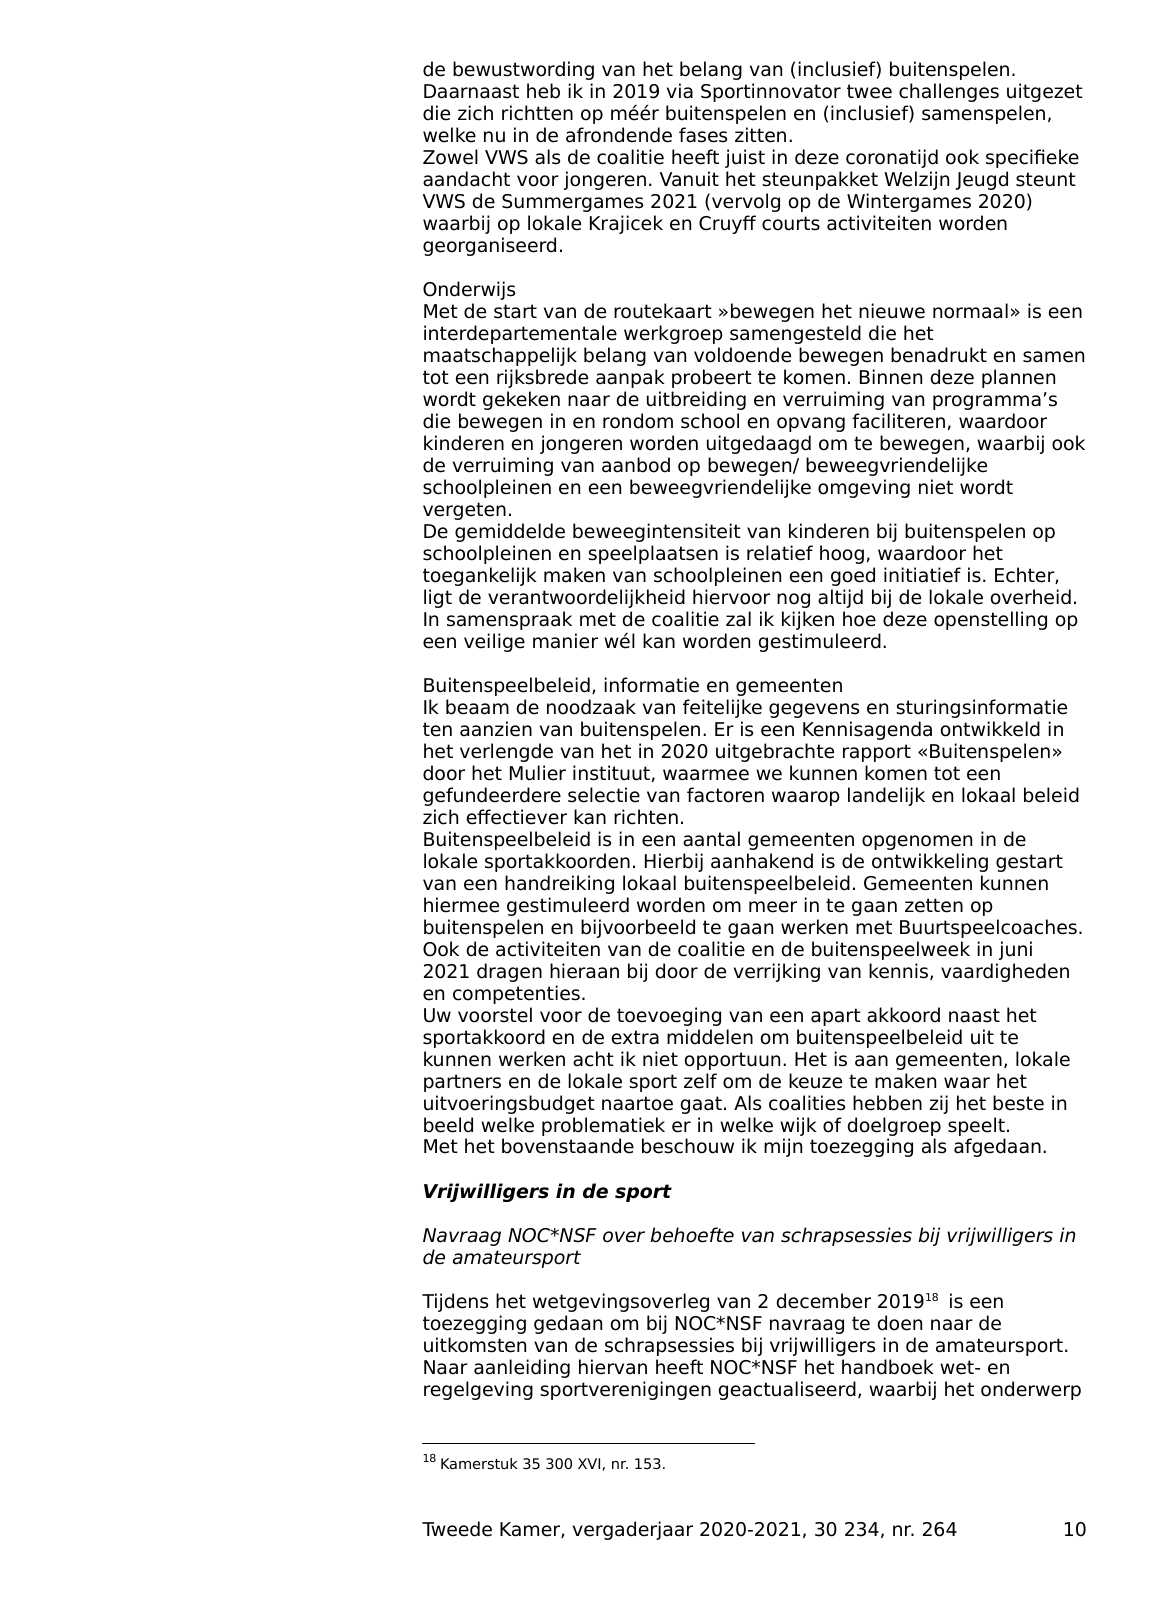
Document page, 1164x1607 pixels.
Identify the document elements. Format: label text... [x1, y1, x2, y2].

text Zowel VWS als de coalitie heeft juist in deze coronatijd ook specifieke aandacht voor jongeren. Vanuit het steunpakket Welzijn Jeugd steunt VWS de Summergames 2021 (vervolg op de Wintergames 2020) waarbij op lokale Krajicek en Cruyff courts activiteiten worden georganiseerd. [422, 147, 1087, 257]
text Buitenspeelbeleid is in een aantal gemeenten opgenomen in de lokale sportakkoorden. Hierbij aanhakend is de ontwikkeling gestart van een handreiking lokaal buitenspeelbeleid. Gemeenten kunnen hiermee gestimuleerd worden om meer in te gaan zetten op buitenspelen en bijvoorbeeld te gaan werken met Buurtspeelcoaches. Ook de activiteiten van de coalitie en de buitenspeelweek in juni 2021 dragen hieraan bij door de verrijking van kennis, vaardigheden en competenties. [422, 829, 1087, 1004]
subtitle Vrijwilligers in de sport [422, 1181, 1087, 1203]
text de bewustwording van het belang van (inclusief) buitenspelen. Daarnaast heb ik in 2019 via Sportinnovator twee challenges uitgezet die zich richtten op méér buitenspelen en (inclusief) samenspelen, welke nu in de afrondende fases zitten. [422, 59, 1087, 147]
text Buitenspeelbeleid, informatie en gemeenten [422, 675, 1087, 697]
text Kamerstuk 35 300 XVI, nr. 153. [422, 1452, 1087, 1474]
text Onderwijs [422, 279, 1087, 301]
text Met het bovenstaande beschouw ik mijn toezegging als afgedaan. [422, 1136, 1087, 1158]
subtitle Navraag NOC*NSF over behoefte van schrapsessies bij vrijwilligers in de amateursport [422, 1225, 1087, 1269]
text Uw voorstel voor de toevoeging van een apart akkoord naast het sportakkoord en de extra middelen om buitenspeelbeleid uit te kunnen werken acht ik niet opportuun. Het is aan gemeenten, lokale partners en de lokale sport zelf om de keuze te maken waar het uitvoeringsbudget naartoe gaat. Als coalities hebben zij het beste in beeld welke problematiek er in welke wijk of doelgroep speelt. [422, 1004, 1087, 1136]
text Ik beaam de noodzaak van feitelijke gegevens en sturingsinformatie ten aanzien van buitenspelen. Er is een Kennisagenda ontwikkeld in het verlengde van het in 2020 uitgebrachte rapport «Buitenspelen» door het Mulier instituut, waarmee we kunnen komen tot een gefundeerdere selectie van factoren waarop landelijk en lokaal beleid zich effectiever kan richten. [422, 697, 1087, 829]
text Met de start van de routekaart »bewegen het nieuwe normaal» is een interdepartementale werkgroep samengesteld die het maatschappelijk belang van voldoende bewegen benadrukt en samen tot een rijksbrede aanpak probeert te komen. Binnen deze plannen wordt gekeken naar de uitbreiding en verruiming van programma’s die bewegen in en rondom school en opvang faciliteren, waardoor kinderen en jongeren worden uitgedaagd om te bewegen, waarbij ook de verruiming van aanbod op bewegen/ beweegvriendelijke schoolpleinen en een beweegvriendelijke omgeving niet wordt vergeten. [422, 301, 1087, 521]
text De gemiddelde beweegintensiteit van kinderen bij buitenspelen op schoolpleinen en speelplaatsen is relatief hoog, waardoor het toegankelijk maken van schoolpleinen een goed initiatief is. Echter, ligt de verantwoordelijkheid hiervoor nog altijd bij de lokale overheid. In samenspraak met de coalitie zal ik kijken hoe deze openstelling op een veilige manier wél kan worden gestimuleerd. [422, 521, 1087, 653]
text Tijdens het wetgevingsoverleg van 2 december 2019 is een toezegging gedaan om bij NOC*NSF navraag te doen naar de uitkomsten van de schrapsessies bij vrijwilligers in de amateursport. Naar aanleiding hiervan heeft NOC*NSF het handboek wet- en regelgeving sportverenigingen geactualiseerd, waarbij het onderwerp [422, 1291, 1087, 1401]
